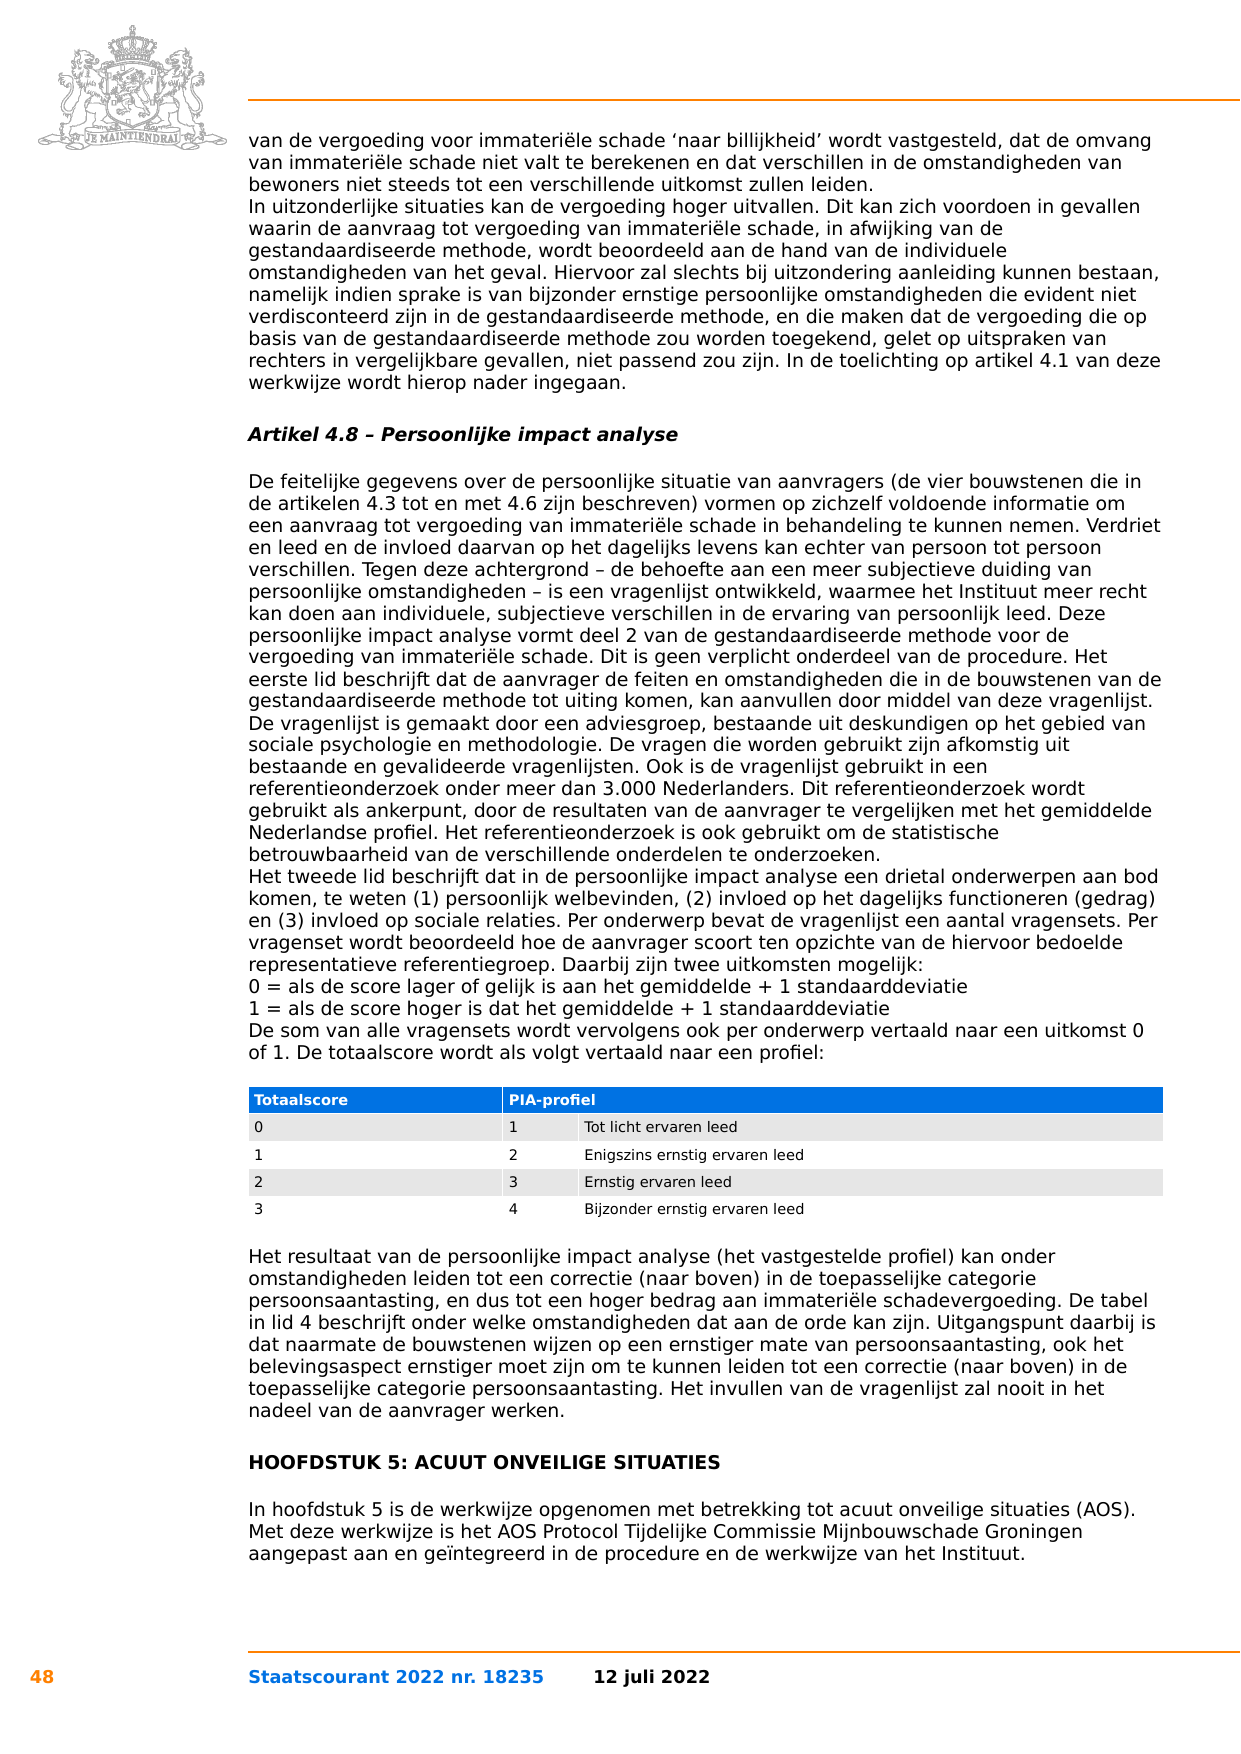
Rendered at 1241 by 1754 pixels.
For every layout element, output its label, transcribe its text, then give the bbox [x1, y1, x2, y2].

table_cell 2 [503, 1142, 578, 1168]
text 0 = als de score lager of gelijk is aan het gemiddelde + 1 standaarddeviatie [248, 976, 1163, 998]
table_cell Bijzonder ernstig ervaren leed [579, 1197, 1163, 1223]
table_cell 1 [249, 1142, 502, 1168]
table_cell Enigszins ernstig ervaren leed [579, 1142, 1163, 1168]
table_header Totaalscore [249, 1087, 502, 1113]
table_cell 3 [249, 1197, 502, 1223]
text De feitelijke gegevens over de persoonlijke situatie van aanvragers (de vier bouwstenen die in de artikelen 4.3 tot en met 4.6 zijn beschreven) vormen op zichzelf voldoende informatie om een aanvraag tot vergoeding van immateriële schade in behandeling te kunnen nemen. Verdriet en leed en de invloed daarvan op het dagelijks levens kan echter van persoon tot persoon verschillen. Tegen deze achtergrond – de behoefte aan een meer subjectieve duiding van persoonlijke omstandigheden – is een vragenlijst ontwikkeld, waarmee het Instituut meer recht kan doen aan individuele, subjectieve verschillen in de ervaring van persoonlijk leed. Deze persoonlijke impact analyse vormt deel 2 van de gestandaardiseerde methode voor de vergoeding van immateriële schade. Dit is geen verplicht onderdeel van de procedure. Het eerste lid beschrijft dat de aanvrager de feiten en omstandigheden die in de bouwstenen van de gestandaardiseerde methode tot uiting komen, kan aanvullen door middel van deze vragenlijst. [248, 471, 1163, 712]
table_cell 0 [249, 1114, 502, 1141]
text 1 = als de score hoger is dat het gemiddelde + 1 standaarddeviatie [248, 998, 1163, 1020]
text Het resultaat van de persoonlijke impact analyse (het vastgestelde profiel) kan onder omstandigheden leiden tot een correctie (naar boven) in de toepasselijke categorie persoonsaantasting, en dus tot een hoger bedrag aan immateriële schadevergoeding. De tabel in lid 4 beschrijft onder welke omstandigheden dat aan de orde kan zijn. Uitgangspunt daarbij is dat naarmate de bouwstenen wijzen op een ernstiger mate van persoonsaantasting, ook het belevingsaspect ernstiger moet zijn om te kunnen leiden tot een correctie (naar boven) in de toepasselijke categorie persoonsaantasting. Het invullen van de vragenlijst zal nooit in het nadeel van de aanvrager werken. [248, 1246, 1163, 1422]
subtitle HOOFDSTUK 5: ACUUT ONVEILIGE SITUATIES [248, 1452, 1163, 1474]
table_cell 4 [503, 1197, 578, 1223]
table_cell 1 [503, 1114, 578, 1141]
text De som van alle vragensets wordt vervolgens ook per onderwerp vertaald naar een uitkomst 0 of 1. De totaalscore wordt als volgt vertaald naar een profiel: [248, 1020, 1163, 1064]
table_cell 2 [249, 1169, 502, 1196]
text Het tweede lid beschrijft dat in de persoonlijke impact analyse een drietal onderwerpen aan bod komen, te weten (1) persoonlijk welbevinden, (2) invloed op het dagelijks functioneren (gedrag) en (3) invloed op sociale relaties. Per onderwerp bevat de vragenlijst een aantal vragensets. Per vragenset wordt beoordeeld hoe de aanvrager scoort ten opzichte van de hiervoor bedoelde representatieve referentiegroep. Daarbij zijn twee uitkomsten mogelijk: [248, 866, 1163, 976]
text In hoofdstuk 5 is de werkwijze opgenomen met betrekking tot acuut onveilige situaties (AOS). Met deze werkwijze is het AOS Protocol Tijdelijke Commissie Mijnbouwschade Groningen aangepast aan en geïntegreerd in de procedure en de werkwijze van het Instituut. [248, 1499, 1163, 1564]
text In uitzonderlijke situaties kan de vergoeding hoger uitvallen. Dit kan zich voordoen in gevallen waarin de aanvraag tot vergoeding van immateriële schade, in afwijking van de gestandaardiseerde methode, wordt beoordeeld aan de hand van de individuele omstandigheden van het geval. Hiervoor zal slechts bij uitzondering aanleiding kunnen bestaan, namelijk indien sprake is van bijzonder ernstige persoonlijke omstandigheden die evident niet verdisconteerd zijn in de gestandaardiseerde methode, en die maken dat de vergoeding die op basis van de gestandaardiseerde methode zou worden toegekend, gelet op uitspraken van rechters in vergelijkbare gevallen, niet passend zou zijn. In de toelichting op artikel 4.1 van deze werkwijze wordt hierop nader ingegaan. [248, 196, 1163, 394]
table_cell Tot licht ervaren leed [579, 1114, 1163, 1141]
table_cell 3 [503, 1169, 578, 1196]
text De vragenlijst is gemaakt door een adviesgroep, bestaande uit deskundigen op het gebied van sociale psychologie en methodologie. De vragen die worden gebruikt zijn afkomstig uit bestaande en gevalideerde vragenlijsten. Ook is de vragenlijst gebruikt in een referentieonderzoek onder meer dan 3.000 Nederlanders. Dit referentieonderzoek wordt gebruikt als ankerpunt, door de resultaten van de aanvrager te vergelijken met het gemiddelde Nederlandse profiel. Het referentieonderzoek is ook gebruikt om de statistische betrouwbaarheid van de verschillende onderdelen te onderzoeken. [248, 712, 1163, 866]
table_header PIA-profiel [503, 1087, 1163, 1113]
picture [38, 25, 227, 150]
text van de vergoeding voor immateriële schade ‘naar billijkheid’ wordt vastgesteld, dat de omvang van immateriële schade niet valt te berekenen en dat verschillen in de omstandigheden van bewoners niet steeds tot een verschillende uitkomst zullen leiden. [248, 130, 1163, 196]
table_cell Ernstig ervaren leed [579, 1169, 1163, 1196]
subtitle Artikel 4.8 – Persoonlijke impact analyse [248, 424, 1163, 446]
